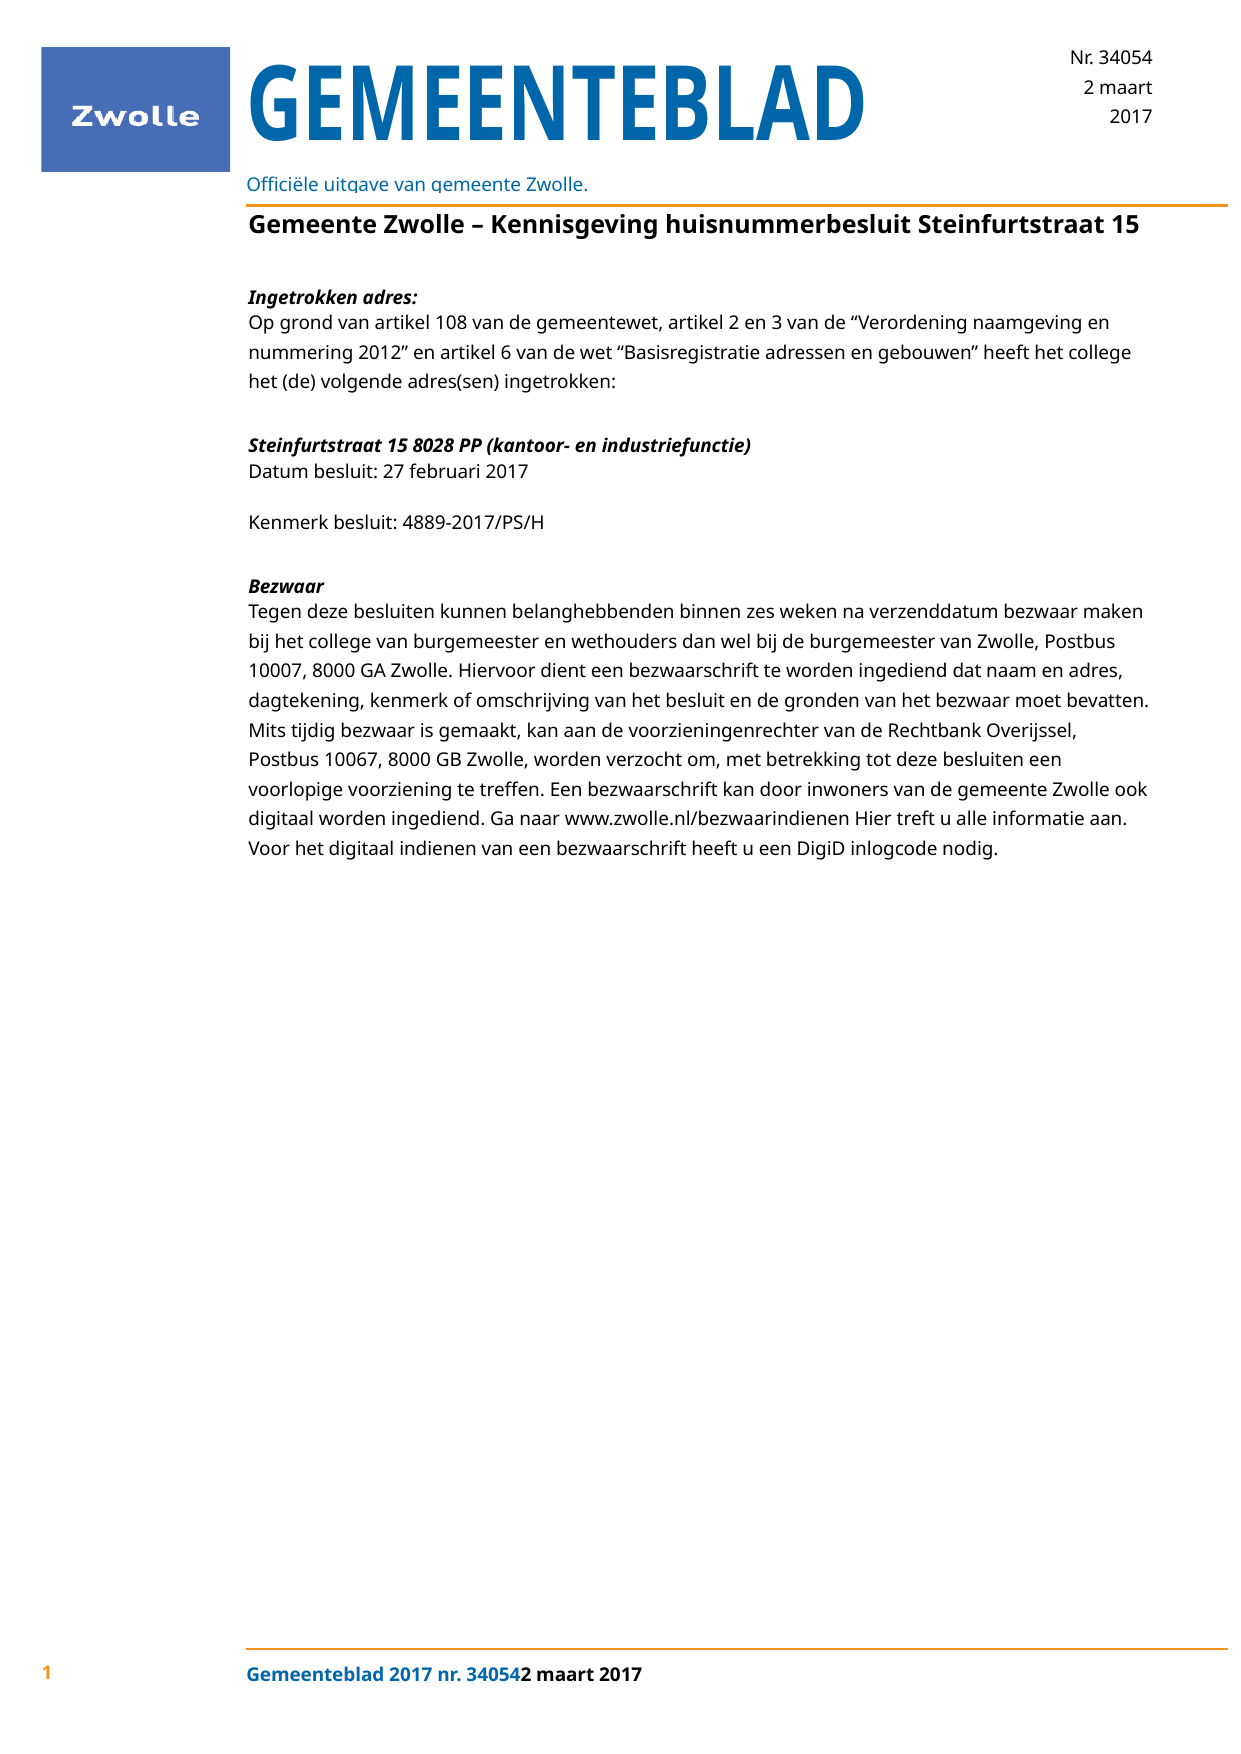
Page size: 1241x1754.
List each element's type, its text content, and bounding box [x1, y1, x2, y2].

text Op grond van artikel 108 van de gemeentewet, artikel 2 en 3 van de “Verordening naamgeving en nummering 2012” en artikel 6 van de wet “Basisregistratie adressen en gebouwen” heeft het college het (de) volgende adres(sen) ingetrokken: [248, 309, 1152, 394]
text Tegen deze besluiten kunnen belanghebbenden binnen zes weken na verzenddatum bezwaar maken bij het college van burgemeester en wethouders dan wel bij de burgemeester van Zwolle, Postbus 10007, 8000 GA Zwolle. Hiervoor dient een bezwaarschrift te worden ingediend dat naam en adres, dagtekening, kenmerk of omschrijving van het besluit en de gronden van het bezwaar moet bevatten. Mits tijdig bezwaar is gemaakt, kan aan de voorzieningenrechter van de Rechtbank Overijssel, Postbus 10067, 8000 GB Zwolle, worden verzocht om, met betrekking tot deze besluiten een voorlopige voorziening te treffen. Een bezwaarschrift kan door inwoners van de gemeente Zwolle ook digitaal worden ingediend. Ga naar www.zwolle.nl/bezwaarindienen Hier treft u alle informatie aan. Voor het digitaal indienen van een bezwaarschrift heeft u een DigiD inlogcode nodig. [248, 598, 1152, 861]
text Datum besluit: 27 februari 2017 [248, 458, 1152, 484]
text Gemeente Zwolle – Kennisgeving huisnummerbesluit Steinfurtstraat 15 [248, 207, 1152, 241]
text Steinfurtstraat 15 8028 PP (kantoor- en industriefunctie) [248, 433, 1152, 458]
text Kenmerk besluit: 4889-2017/PS/H [248, 509, 1152, 534]
text Bezwaar [248, 573, 1152, 598]
text Ingetrokken adres: [248, 284, 1152, 309]
picture [41, 47, 231, 172]
